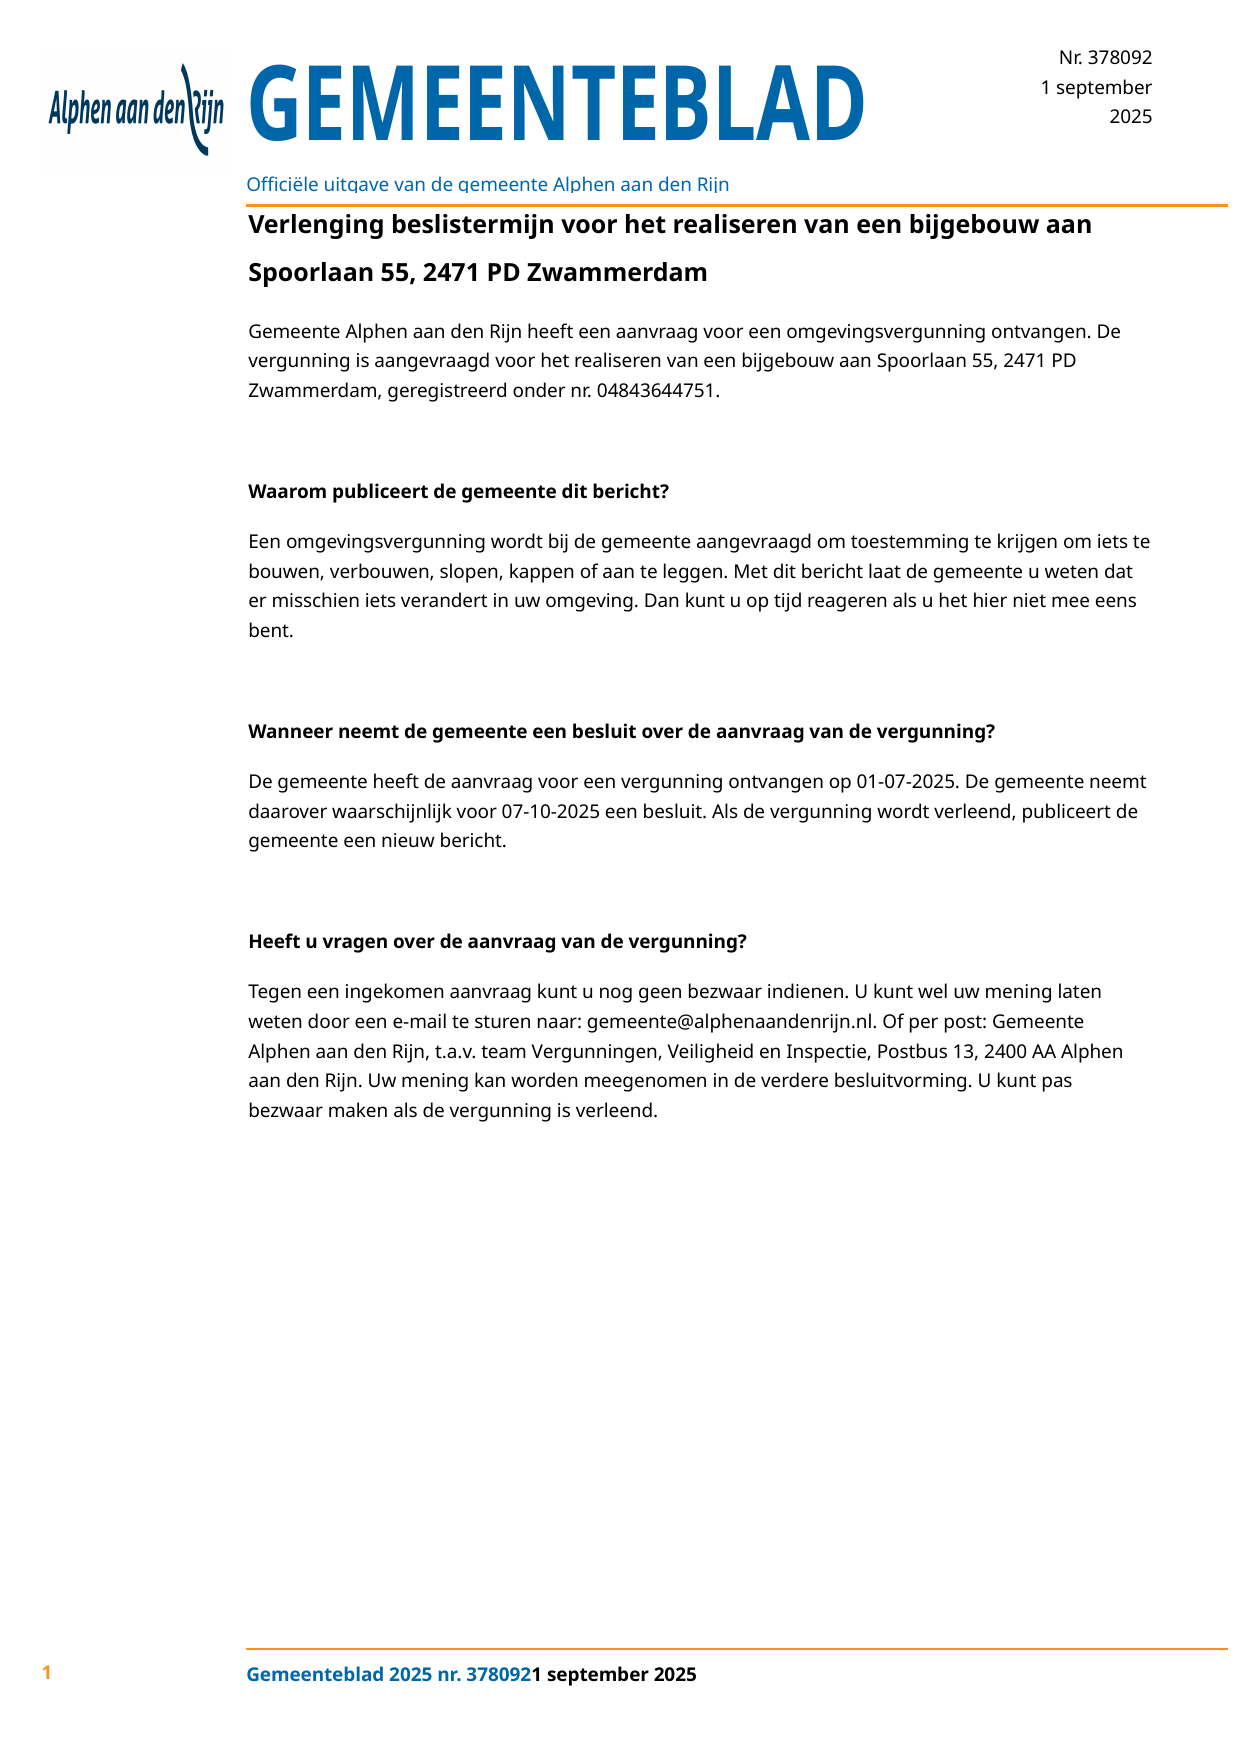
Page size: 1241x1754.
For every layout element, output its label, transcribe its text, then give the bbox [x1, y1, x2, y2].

text Verlenging beslistermijn voor het realiseren van een bijgebouw aan Spoorlaan 55, 2471 PD Zwammerdam [248, 207, 1152, 288]
text Heeft u vragen over de aanvraag van de vergunning? [248, 928, 1152, 954]
text Tegen een ingekomen aanvraag kunt u nog geen bezwaar indienen. U kunt wel uw mening laten weten door een e-mail te sturen naar: gemeente@alphenaandenrijn.nl. Of per post: Gemeente Alphen aan den Rijn, t.a.v. team Vergunningen, Veiligheid en Inspectie, Postbus 13, 2400 AA Alphen aan den Rijn. Uw mening kan worden meegenomen in de verdere besluitvorming. U kunt pas bezwaar maken als de vergunning is verleend. [248, 979, 1152, 1123]
text Wanneer neemt de gemeente een besluit over de aanvraag van de vergunning? [248, 718, 1152, 744]
text De gemeente heeft de aanvraag voor een vergunning ontvangen op 01-07-2025. De gemeente neemt daarover waarschijnlijk voor 07-10-2025 een besluit. Als de vergunning wordt verleend, publiceert de gemeente een nieuw bericht. [248, 768, 1152, 853]
text Gemeente Alphen aan den Rijn heeft een aanvraag voor een omgevingsvergunning ontvangen. De vergunning is aangevraagd voor het realiseren van een bijgebouw aan Spoorlaan 55, 2471 PD Zwammerdam, geregistreerd onder nr. 04843644751. [248, 318, 1152, 403]
text Waarom publiceert de gemeente dit bericht? [248, 478, 1152, 504]
picture [41, 47, 231, 172]
text Een omgevingsvergunning wordt bij de gemeente aangevraagd om toestemming te krijgen om iets te bouwen, verbouwen, slopen, kappen of aan te leggen. Met dit bericht laat de gemeente u weten dat er misschien iets verandert in uw omgeving. Dan kunt u op tijd reageren als u het hier niet mee eens bent. [248, 528, 1152, 643]
